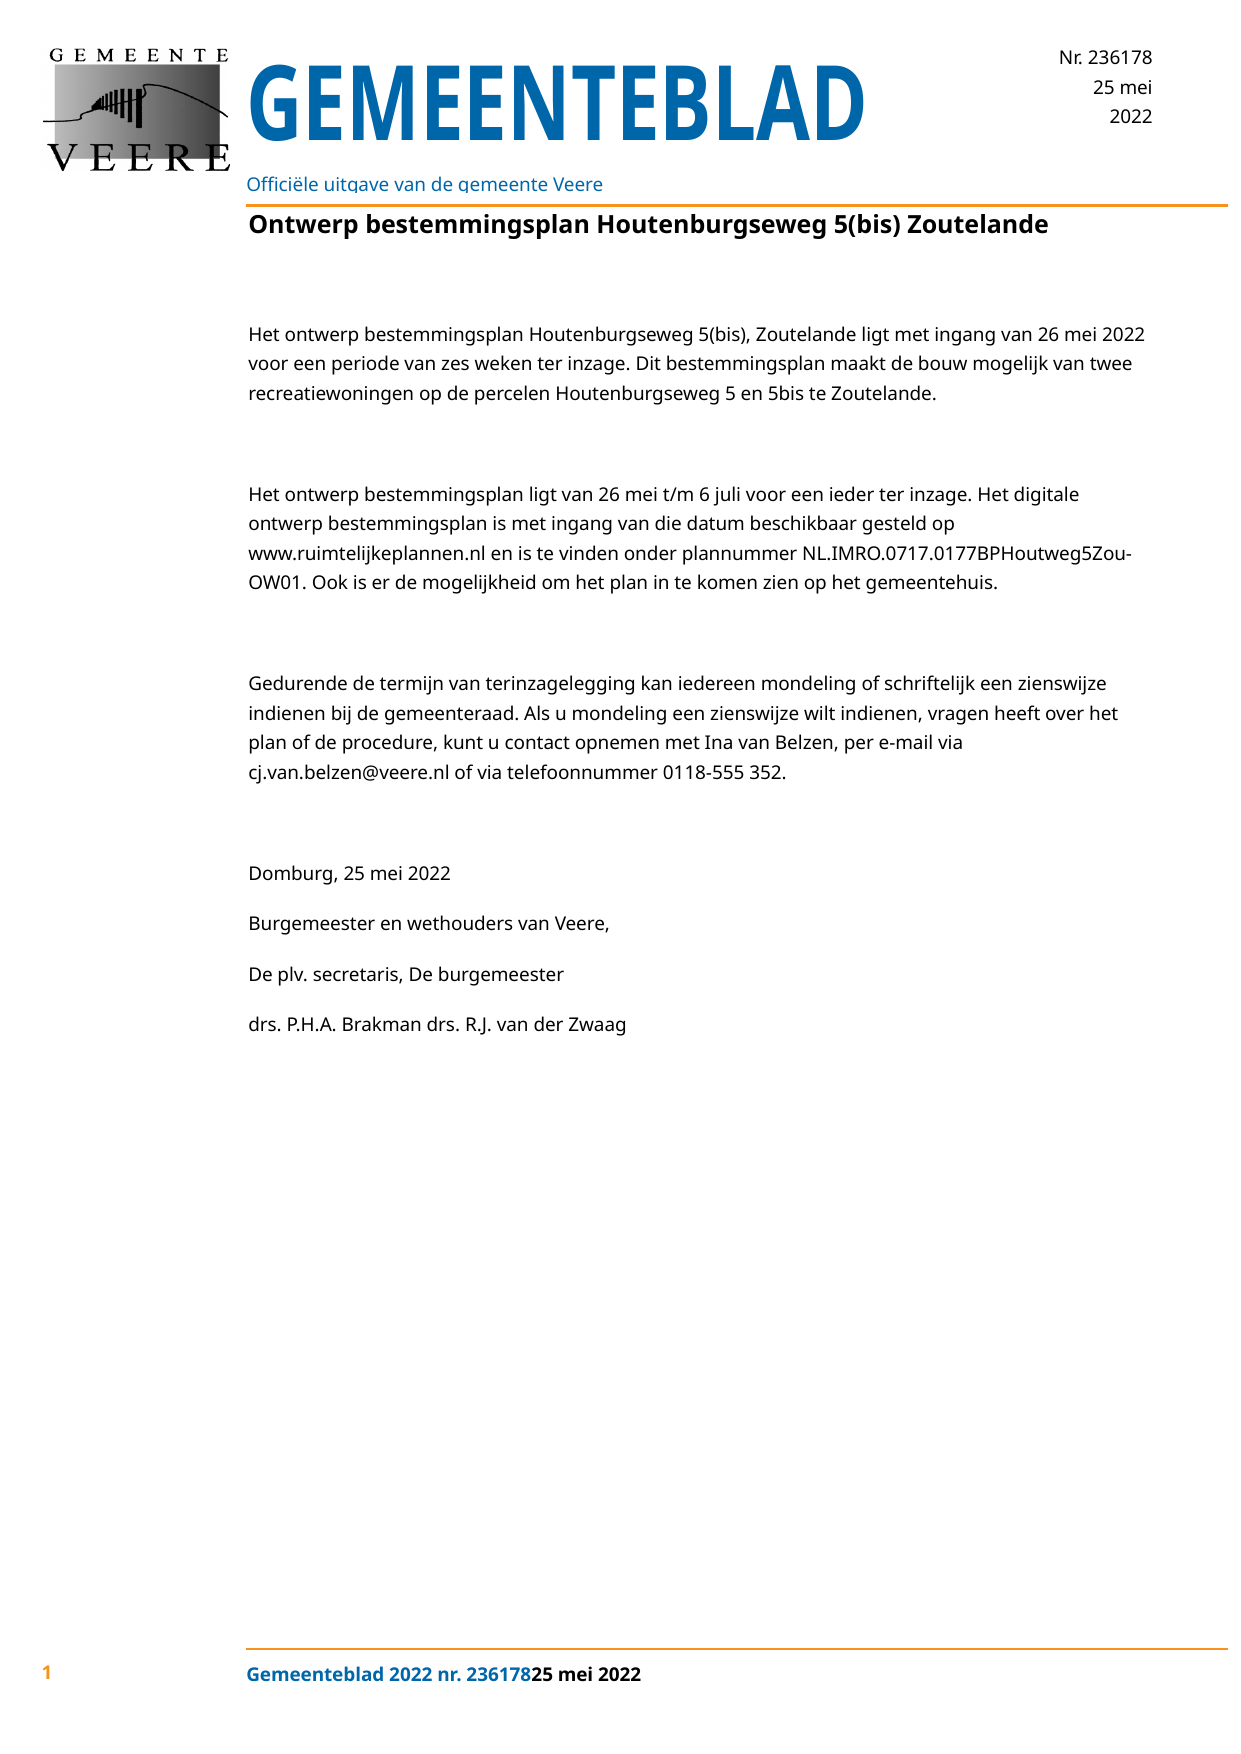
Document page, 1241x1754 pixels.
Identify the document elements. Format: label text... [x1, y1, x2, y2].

text De plv. secretaris, De burgemeester [248, 961, 1152, 986]
text drs. P.H.A. Brakman drs. R.J. van der Zwaag [248, 1011, 1152, 1037]
text Het ontwerp bestemmingsplan Houtenburgseweg 5(bis), Zoutelande ligt met ingang van 26 mei 2022 voor een periode van zes weken ter inzage. Dit bestemmingsplan maakt de bouw mogelijk van twee recreatiewoningen op de percelen Houtenburgseweg 5 en 5bis te Zoutelande. [248, 321, 1152, 406]
text Ontwerp bestemmingsplan Houtenburgseweg 5(bis) Zoutelande [248, 207, 1152, 241]
text Gedurende de termijn van terinzagelegging kan iedereen mondeling of schriftelijk een zienswijze indienen bij de gemeenteraad. Als u mondeling een zienswijze wilt indienen, vragen heeft over het plan of de procedure, kunt u contact opnemen met Ina van Belzen, per e-mail via cj.van.belzen@veere.nl of via telefoonnummer 0118-555 352. [248, 670, 1152, 785]
text Het ontwerp bestemmingsplan ligt van 26 mei t/m 6 juli voor een ieder ter inzage. Het digitale ontwerp bestemmingsplan is met ingang van die datum beschikbaar gesteld op www.ruimtelijkeplannen.nl en is te vinden onder plannummer NL.IMRO.0717.0177BPHoutweg5Zou-OW01. Ook is er de mogelijkheid om het plan in te komen zien op het gemeentehuis. [248, 481, 1152, 595]
text Domburg, 25 mei 2022 [248, 860, 1152, 886]
picture [41, 47, 231, 172]
text Burgemeester en wethouders van Veere, [248, 910, 1152, 936]
